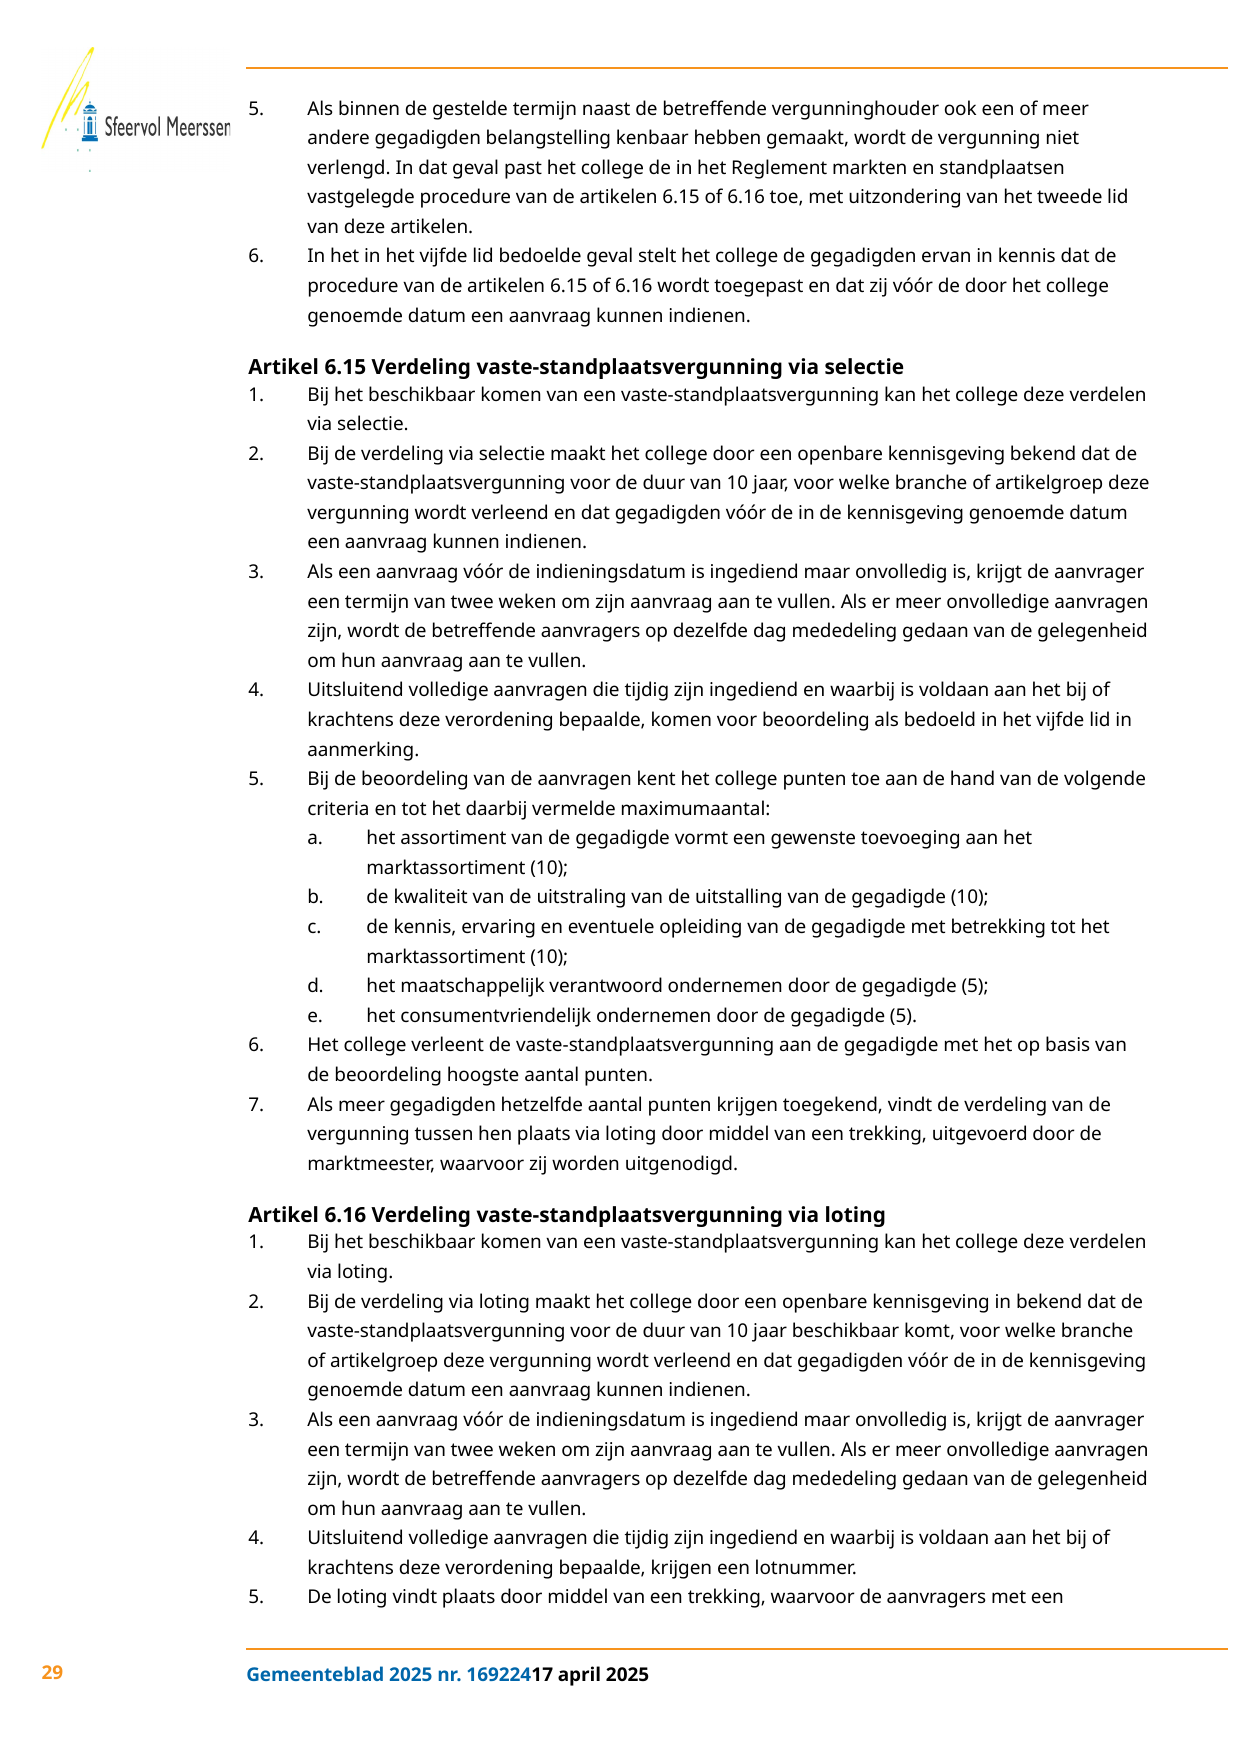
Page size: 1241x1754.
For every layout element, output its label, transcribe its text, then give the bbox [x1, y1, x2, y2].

picture [41, 47, 231, 172]
list In het in het vijfde lid bedoelde geval stelt het college de gegadigden ervan in kennis dat de procedure van de artikelen 6.15 of 6.16 wordt toegepast en dat zij vóór de door het college genoemde datum een aanvraag kunnen indienen. [248, 243, 1152, 328]
list Als meer gegadigden hetzelfde aantal punten krijgen toegekend, vindt de verdeling van de vergunning tussen hen plaats via loting door middel van een trekking, uitgevoerd door de marktmeester, waarvoor zij worden uitgenodigd. [248, 1091, 1152, 1176]
list het assortiment van de gegadigde vormt een gewenste toevoeging aan het marktassortiment (10); [307, 824, 1152, 880]
list Bij het beschikbaar komen van een vaste-standplaatsvergunning kan het college deze verdelen via selectie. [248, 381, 1152, 436]
text Artikel 6.15 Verdeling vaste-standplaatsvergunning via selectie [248, 352, 1152, 381]
list Als een aanvraag vóór de indieningsdatum is ingediend maar onvolledig is, krijgt de aanvrager een termijn van twee weken om zijn aanvraag aan te vullen. Als er meer onvolledige aanvragen zijn, wordt de betreffende aanvragers op dezelfde dag mededeling gedaan van de gelegenheid om hun aanvraag aan te vullen. [248, 1406, 1152, 1521]
list De loting vindt plaats door middel van een trekking, waarvoor de aanvragers met een [248, 1584, 1152, 1609]
list Uitsluitend volledige aanvragen die tijdig zijn ingediend en waarbij is voldaan aan het bij of krachtens deze verordening bepaalde, komen voor beoordeling als bedoeld in het vijfde lid in aanmerking. [248, 677, 1152, 761]
list Bij de verdeling via loting maakt het college door een openbare kennisgeving in bekend dat de vaste-standplaatsvergunning voor de duur van 10 jaar beschikbaar komt, voor welke branche of artikelgroep deze vergunning wordt verleend en dat gegadigden vóór de in de kennisgeving genoemde datum een aanvraag kunnen indienen. [248, 1288, 1152, 1402]
list het maatschappelijk verantwoord ondernemen door de gegadigde (5); [307, 972, 1152, 998]
list Bij de verdeling via selectie maakt het college door een openbare kennisgeving bekend dat de vaste-standplaatsvergunning voor de duur van 10 jaar, voor welke branche of artikelgroep deze vergunning wordt verleend en dat gegadigden vóór de in de kennisgeving genoemde datum een aanvraag kunnen indienen. [248, 440, 1152, 554]
list Bij het beschikbaar komen van een vaste-standplaatsvergunning kan het college deze verdelen via loting. [248, 1229, 1152, 1284]
list Als binnen de gestelde termijn naast de betreffende vergunninghouder ook een of meer andere gegadigden belangstelling kenbaar hebben gemaakt, wordt de vergunning niet verlengd. In dat geval past het college de in het Reglement markten en standplaatsen vastgelegde procedure van de artikelen 6.15 of 6.16 toe, met uitzondering van het tweede lid van deze artikelen. [248, 95, 1152, 239]
list Als een aanvraag vóór de indieningsdatum is ingediend maar onvolledig is, krijgt de aanvrager een termijn van twee weken om zijn aanvraag aan te vullen. Als er meer onvolledige aanvragen zijn, wordt de betreffende aanvragers op dezelfde dag mededeling gedaan van de gelegenheid om hun aanvraag aan te vullen. [248, 558, 1152, 673]
text Artikel 6.16 Verdeling vaste-standplaatsvergunning via loting [248, 1200, 1152, 1229]
list de kwaliteit van de uitstraling van de uitstalling van de gegadigde (10); [307, 884, 1152, 909]
list de kennis, ervaring en eventuele opleiding van de gegadigde met betrekking tot het marktassortiment (10); [307, 913, 1152, 968]
list Het college verleent de vaste-standplaatsvergunning aan de gegadigde met het op basis van de beoordeling hoogste aantal punten. [248, 1032, 1152, 1087]
list het consumentvriendelijk ondernemen door de gegadigde (5). [307, 1002, 1152, 1028]
list Bij de beoordeling van de aanvragen kent het college punten toe aan de hand van de volgende criteria en tot het daarbij vermelde maximumaantal: [248, 765, 1152, 821]
list Uitsluitend volledige aanvragen die tijdig zijn ingediend en waarbij is voldaan aan het bij of krachtens deze verordening bepaalde, krijgen een lotnummer. [248, 1524, 1152, 1580]
